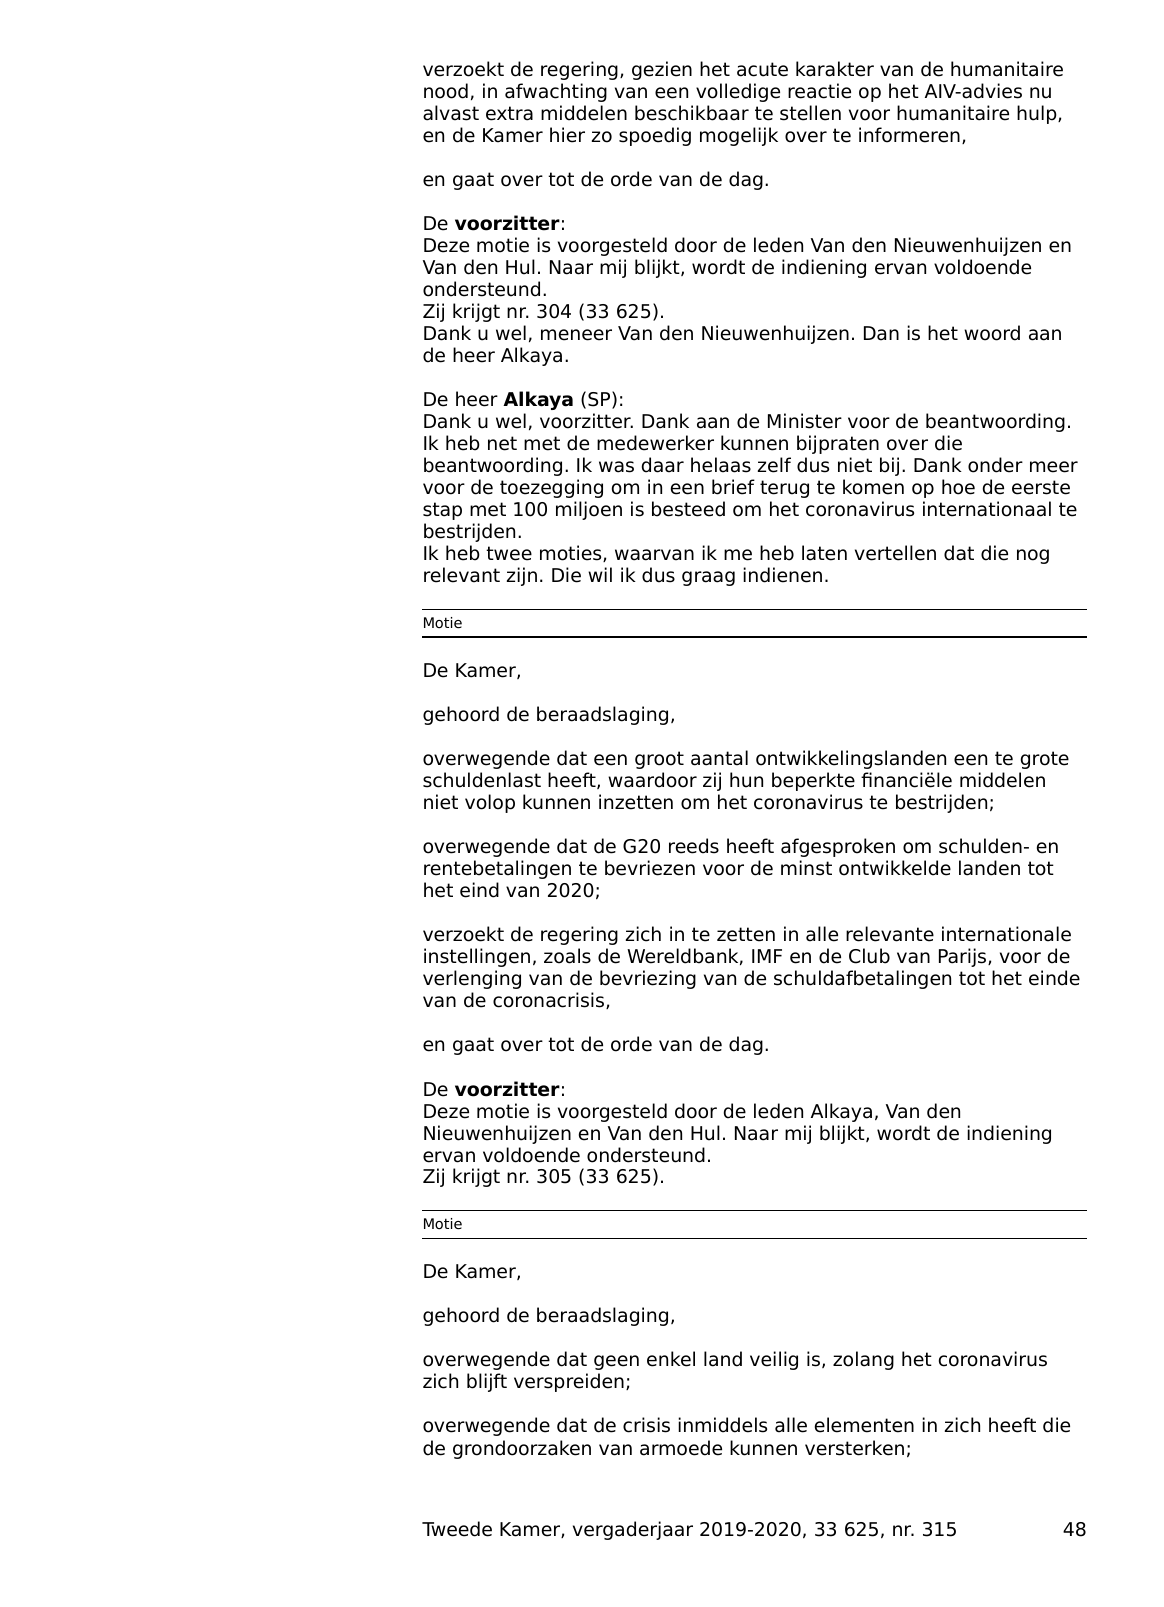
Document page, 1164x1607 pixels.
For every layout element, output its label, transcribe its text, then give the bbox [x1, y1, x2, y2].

text De voorzitter: [422, 213, 1087, 235]
text Dank u wel, voorzitter. Dank aan de Minister voor de beantwoording. Ik heb net met de medewerker kunnen bijpraten over die beantwoording. Ik was daar helaas zelf dus niet bij. Dank onder meer voor de toezegging om in een brief terug te komen op hoe de eerste stap met 100 miljoen is besteed om het coronavirus internationaal te bestrijden. [422, 411, 1087, 543]
text Deze motie is voorgesteld door de leden Alkaya, Van den Nieuwenhuijzen en Van den Hul. Naar mij blijkt, wordt de indiening ervan voldoende ondersteund. [422, 1101, 1087, 1166]
table_header Motie [422, 1211, 1087, 1238]
text De Kamer, [422, 660, 1087, 682]
text overwegende dat geen enkel land veilig is, zolang het coronavirus zich blijft verspreiden; [422, 1349, 1087, 1393]
text Ik heb twee moties, waarvan ik me heb laten vertellen dat die nog relevant zijn. Die wil ik dus graag indienen. [422, 543, 1087, 587]
text gehoord de beraadslaging, [422, 704, 1087, 726]
text gehoord de beraadslaging, [422, 1305, 1087, 1327]
text Zij krijgt nr. 305 (33 625). [422, 1166, 1087, 1188]
text Deze motie is voorgesteld door de leden Van den Nieuwenhuijzen en Van den Hul. Naar mij blijkt, wordt de indiening ervan voldoende ondersteund. [422, 235, 1087, 301]
text en gaat over tot de orde van de dag. [422, 1034, 1087, 1056]
text De voorzitter: [422, 1078, 1087, 1101]
text en gaat over tot de orde van de dag. [422, 169, 1087, 191]
text verzoekt de regering, gezien het acute karakter van de humanitaire nood, in afwachting van een volledige reactie op het AIV-advies nu alvast extra middelen beschikbaar te stellen voor humanitaire hulp, en de Kamer hier zo spoedig mogelijk over te informeren, [422, 59, 1087, 147]
text De heer Alkaya (SP): [422, 389, 1087, 411]
text overwegende dat de G20 reeds heeft afgesproken om schulden- en rentebetalingen te bevriezen voor de minst ontwikkelde landen tot het eind van 2020; [422, 836, 1087, 902]
text verzoekt de regering zich in te zetten in alle relevante internationale instellingen, zoals de Wereldbank, IMF en de Club van Parijs, voor de verlenging van de bevriezing van de schuldafbetalingen tot het einde van de coronacrisis, [422, 924, 1087, 1012]
text De Kamer, [422, 1261, 1087, 1283]
text Dank u wel, meneer Van den Nieuwenhuijzen. Dan is het woord aan de heer Alkaya. [422, 323, 1087, 367]
text Zij krijgt nr. 304 (33 625). [422, 301, 1087, 323]
text overwegende dat de crisis inmiddels alle elementen in zich heeft die de grondoorzaken van armoede kunnen versterken; [422, 1415, 1087, 1459]
table_header Motie [422, 610, 1087, 636]
text overwegende dat een groot aantal ontwikkelingslanden een te grote schuldenlast heeft, waardoor zij hun beperkte financiële middelen niet volop kunnen inzetten om het coronavirus te bestrijden; [422, 748, 1087, 814]
